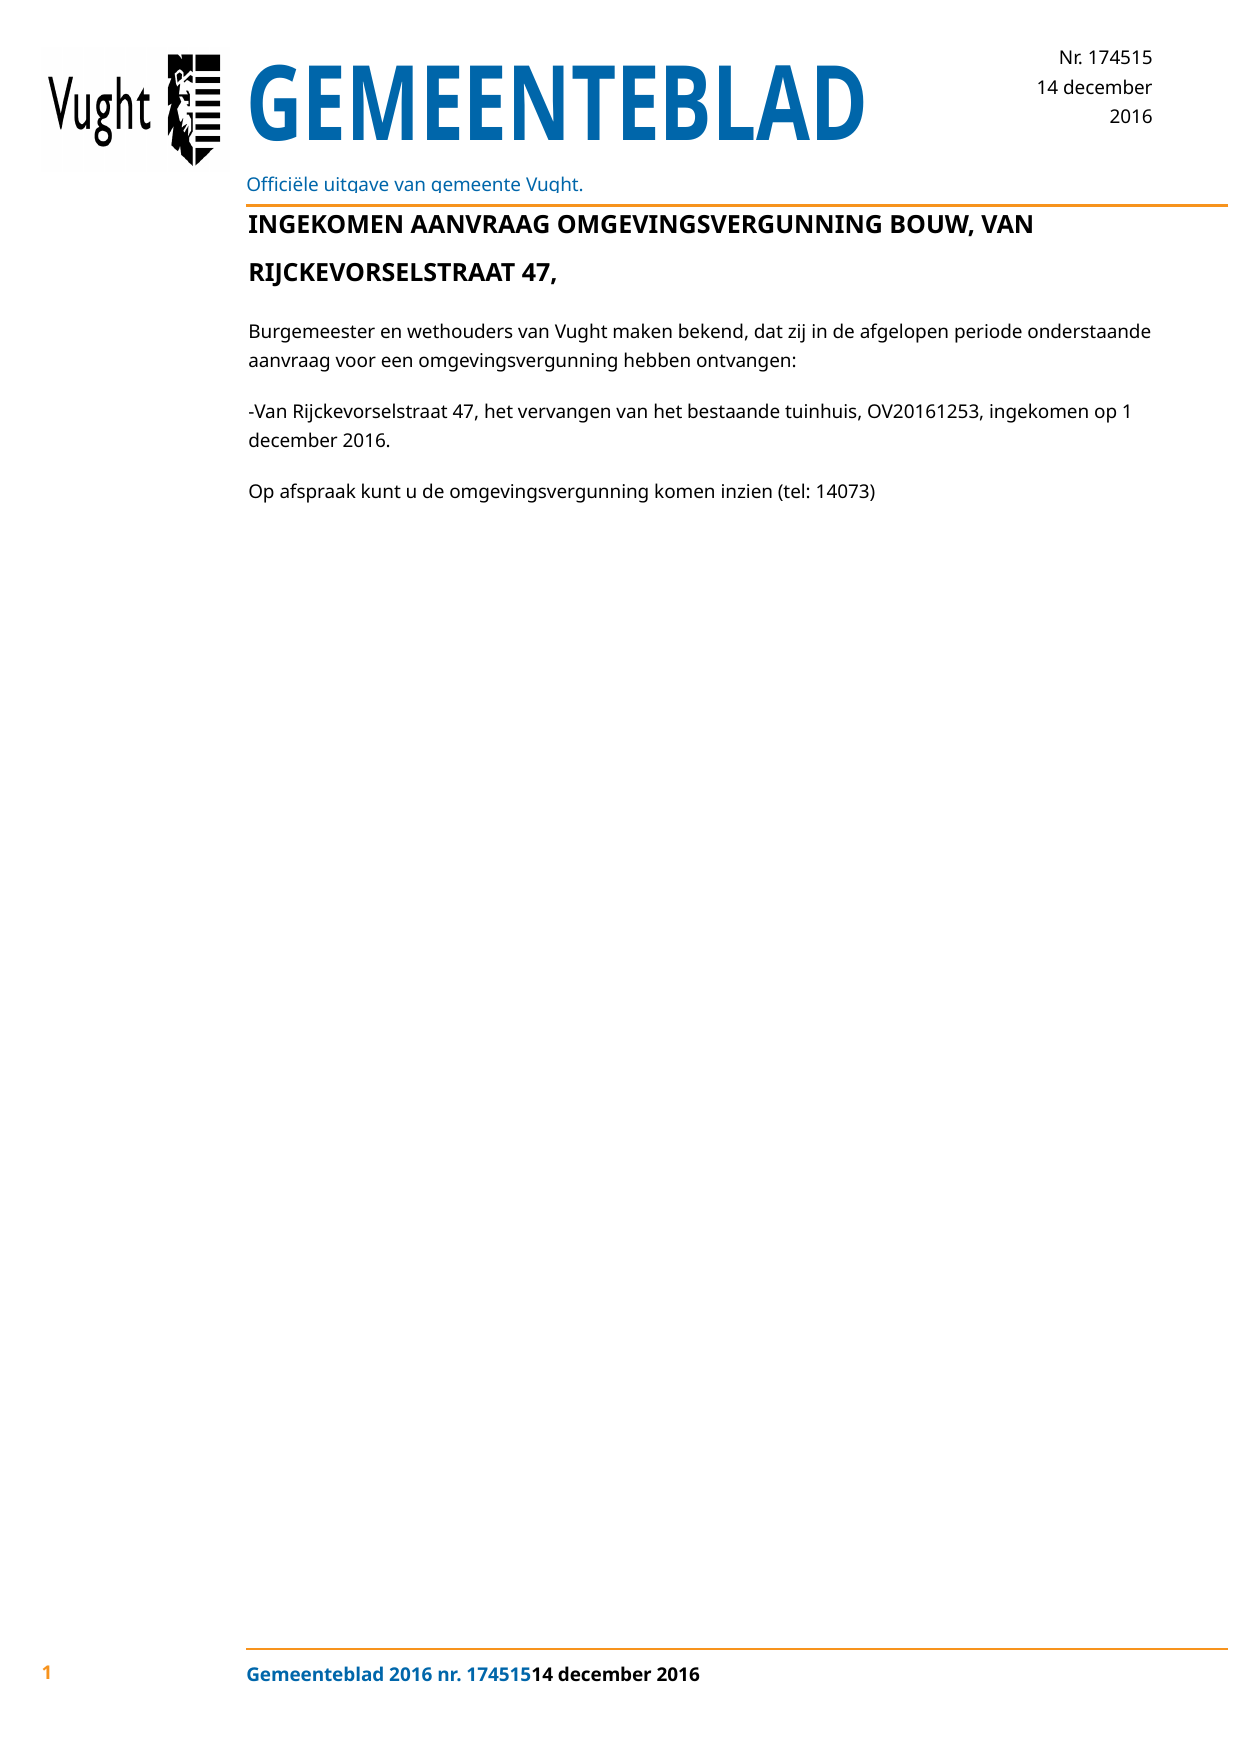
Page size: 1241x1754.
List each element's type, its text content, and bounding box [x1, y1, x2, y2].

picture [41, 47, 231, 172]
text -Van Rijckevorselstraat 47, het vervangen van het bestaande tuinhuis, OV20161253, ingekomen op 1 december 2016. [248, 398, 1152, 453]
text Op afspraak kunt u de omgevingsvergunning komen inzien (tel: 14073) [248, 478, 1152, 504]
text INGEKOMEN AANVRAAG OMGEVINGSVERGUNNING BOUW, VAN RIJCKEVORSELSTRAAT 47, [248, 207, 1152, 288]
text Burgemeester en wethouders van Vught maken bekend, dat zij in de afgelopen periode onderstaande aanvraag voor een omgevingsvergunning hebben ontvangen: [248, 318, 1152, 373]
